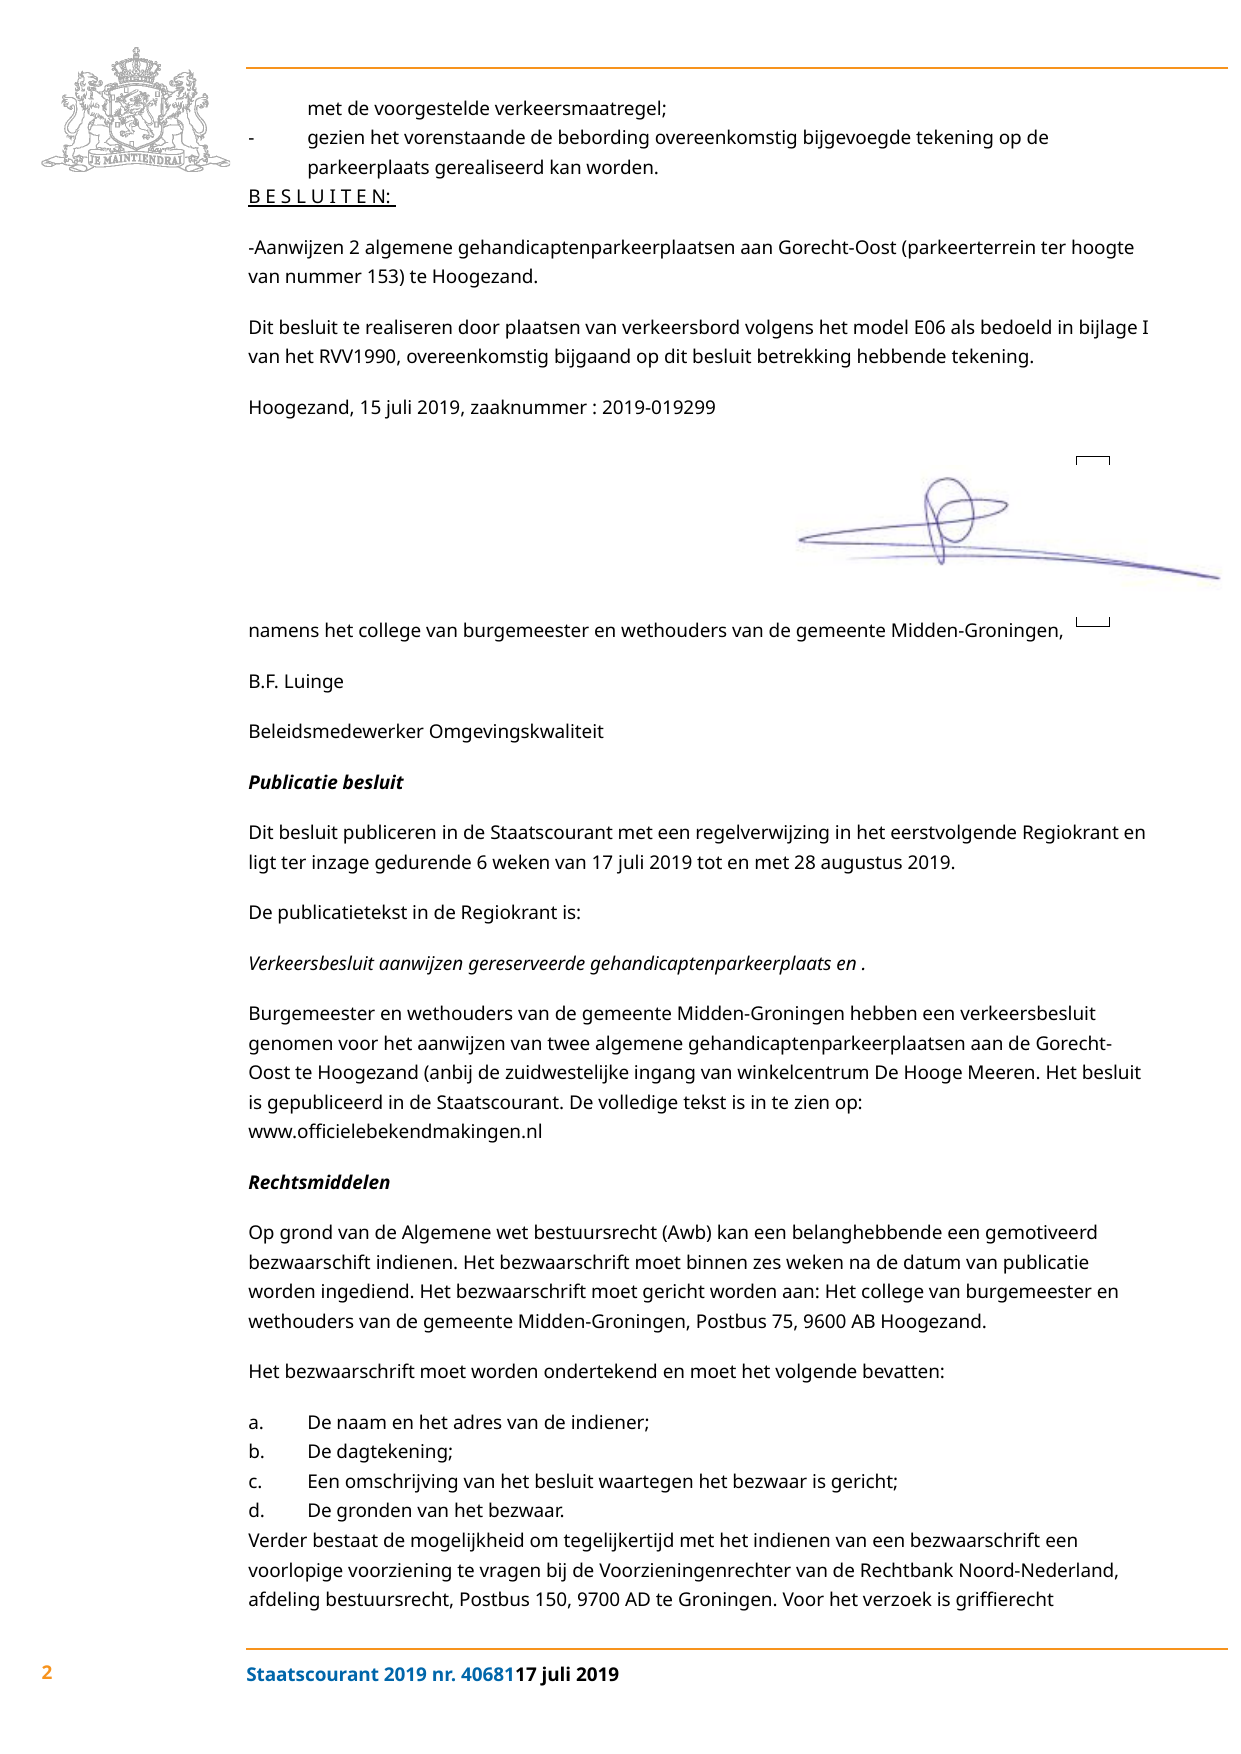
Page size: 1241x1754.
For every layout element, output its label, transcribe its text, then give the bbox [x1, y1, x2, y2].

list De dagtekening; [248, 1438, 1152, 1464]
text Rechtsmiddelen [248, 1169, 1152, 1195]
picture [771, 465, 1240, 617]
list De naam en het adres van de indiener; [248, 1409, 1152, 1435]
text Burgemeester en wethouders van de gemeente Midden-Groningen hebben een verkeersbesluit genomen voor het aanwijzen van twee algemene gehandicaptenparkeerplaatsen aan de Gorecht-Oost te Hoogezand (anbij de zuidwestelijke ingang van winkelcentrum De Hooge Meeren. Het besluit is gepubliceerd in de Staatscourant. De volledige tekst is in te zien op: www.officielebekendmakingen.nl [248, 1000, 1152, 1144]
list met de voorgestelde verkeersmaatregel; [248, 95, 1152, 121]
list De gronden van het bezwaar. [248, 1498, 1152, 1523]
list gezien het vorenstaande de bebording overeenkomstig bijgevoegde tekening op de parkeerplaats gerealiseerd kan worden. [248, 124, 1152, 180]
picture [41, 47, 231, 172]
text Verder bestaat de mogelijkheid om tegelijkertijd met het indienen van een bezwaarschrift een voorlopige voorziening te vragen bij de Voorzieningenrechter van de Rechtbank Noord-Nederland, afdeling bestuursrecht, Postbus 150, 9700 AD te Groningen. Voor het verzoek is griffierecht [248, 1527, 1152, 1612]
text Het bezwaarschrift moet worden ondertekend en moet het volgende bevatten: [248, 1358, 1152, 1384]
text Beleidsmedewerker Omgevingskwaliteit [248, 718, 1152, 744]
text Hoogezand, 15 juli 2019, zaaknummer : 2019-019299 [248, 394, 1152, 420]
text De publicatietekst in de Regiokrant is: [248, 899, 1152, 925]
text Op grond van de Algemene wet bestuursrecht (Awb) kan een belanghebbende een gemotiveerd bezwaarschift indienen. Het bezwaarschrift moet binnen zes weken na de datum van publicatie worden ingediend. Het bezwaarschrift moet gericht worden aan: Het college van burgemeester en wethouders van de gemeente Midden-Groningen, Postbus 75, 9600 AB Hoogezand. [248, 1219, 1152, 1334]
text B E S L U I T E N: [248, 183, 1152, 209]
text B.F. Luinge [248, 668, 1152, 694]
text Publicatie besluit [248, 769, 1152, 795]
list Een omschrijving van het besluit waartegen het bezwaar is gericht; [248, 1468, 1152, 1494]
text Dit besluit te realiseren door plaatsen van verkeersbord volgens het model E06 als bedoeld in bijlage I van het RVV1990, overeenkomstig bijgaand op dit besluit betrekking hebbende tekening. [248, 314, 1152, 369]
text namens het college van burgemeester en wethouders van de gemeente Midden-Groningen, [248, 444, 1152, 643]
text Verkeersbesluit aanwijzen gereserveerde gehandicaptenparkeerplaats en . [248, 950, 1152, 976]
text Dit besluit publiceren in de Staatscourant met een regelverwijzing in het eerstvolgende Regiokrant en ligt ter inzage gedurende 6 weken van 17 juli 2019 tot en met 28 augustus 2019. [248, 819, 1152, 875]
text -Aanwijzen 2 algemene gehandicaptenparkeerplaatsen aan Gorecht-Oost (parkeerterrein ter hoogte van nummer 153) te Hoogezand. [248, 234, 1152, 289]
